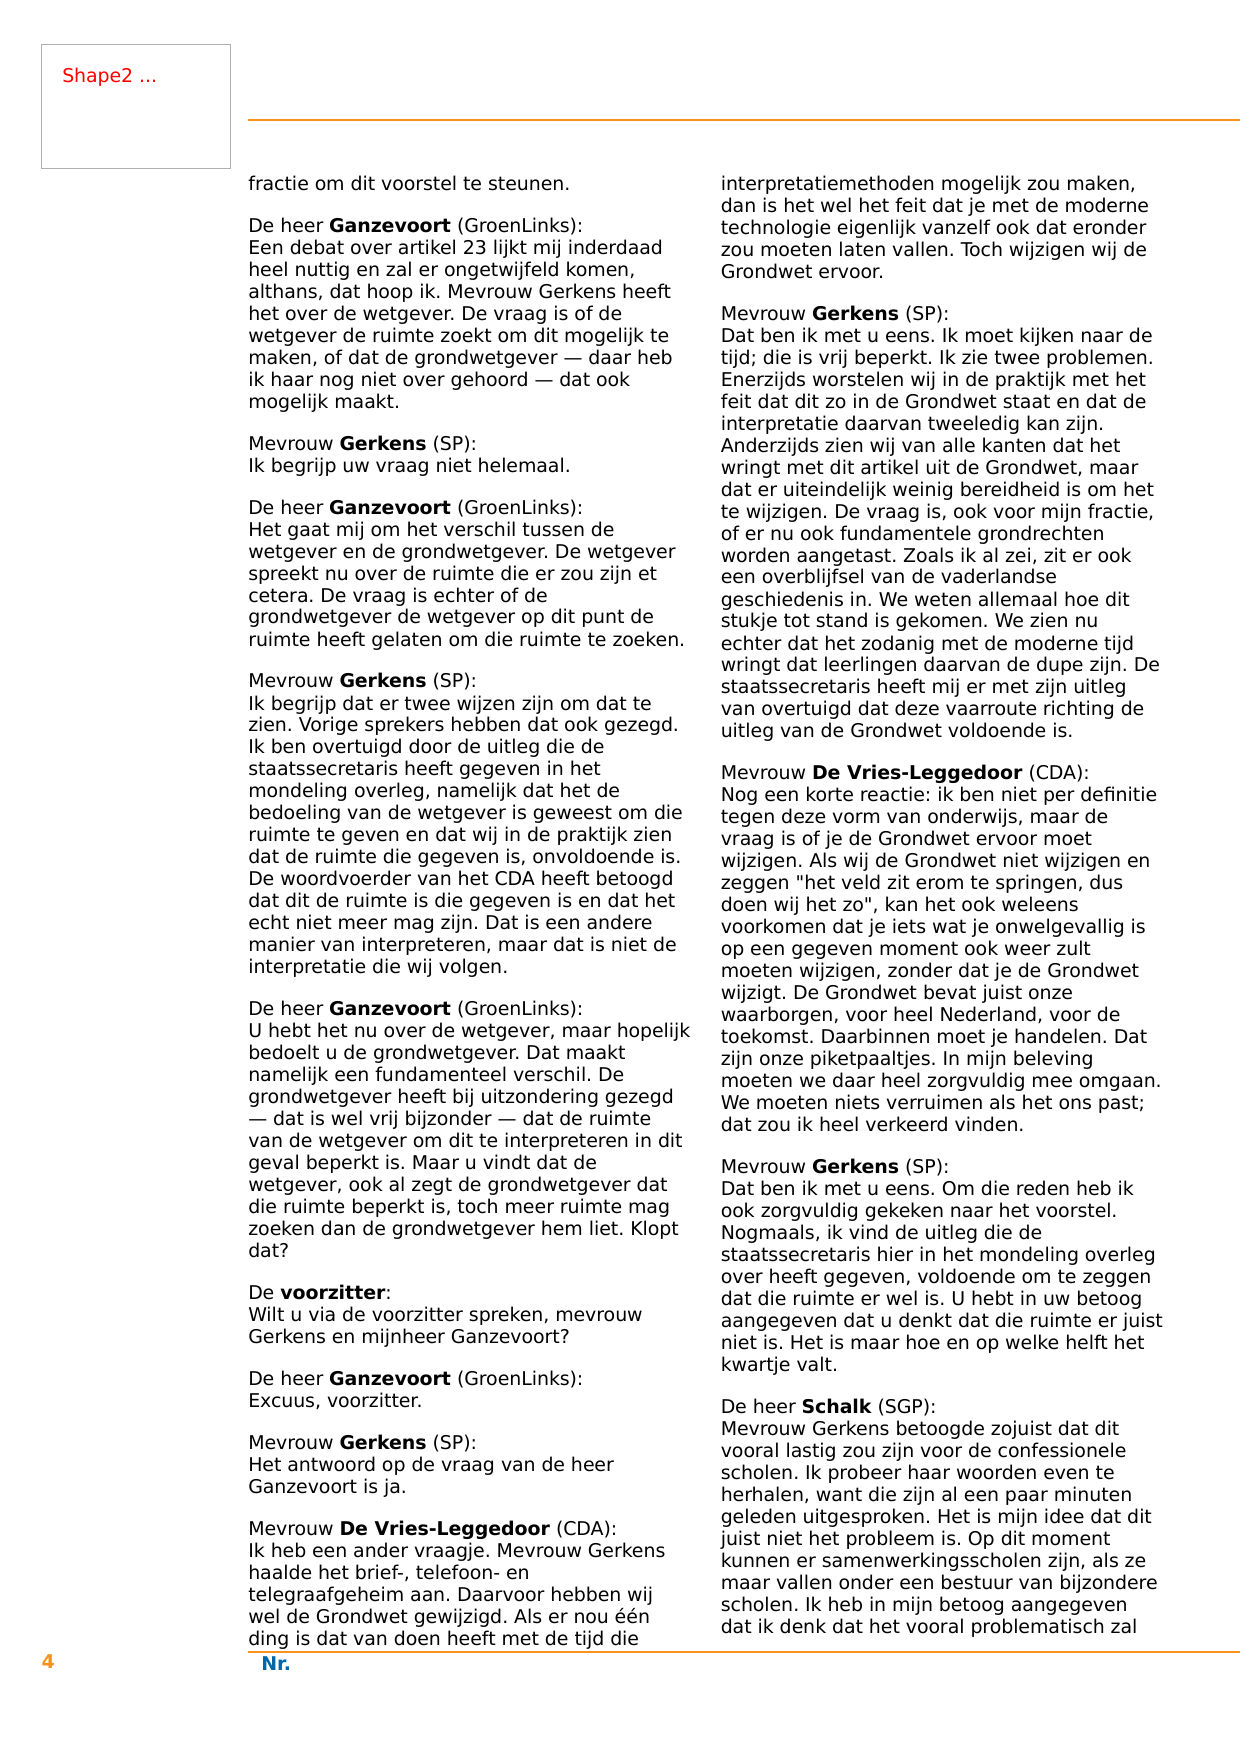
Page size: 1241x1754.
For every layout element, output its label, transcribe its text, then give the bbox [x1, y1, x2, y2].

text Dat ben ik met u eens. Om die reden heb ik ook zorgvuldig gekeken naar het voorstel. Nogmaals, ik vind de uitleg die de staatssecretaris hier in het mondeling overleg over heeft gegeven, voldoende om te zeggen dat die ruimte er wel is. U hebt in uw betoog aangegeven dat u denkt dat die ruimte er juist niet is. Het is maar hoe en op welke helft het kwartje valt. [721, 1178, 1163, 1376]
text Het gaat mij om het verschil tussen de wetgever en de grondwetgever. De wetgever spreekt nu over de ruimte die er zou zijn et cetera. De vraag is echter of de grondwetgever de wetgever op dit punt de ruimte heeft gelaten om die ruimte te zoeken. [248, 518, 691, 650]
text Wilt u via de voorzitter spreken, mevrouw Gerkens en mijnheer Ganzevoort? [248, 1304, 691, 1348]
text De heer Ganzevoort (GroenLinks): [248, 497, 691, 518]
text Excuus, voorzitter. [248, 1390, 691, 1412]
text Mevrouw Gerkens (SP): [721, 303, 1163, 325]
text U hebt het nu over de wetgever, maar hopelijk bedoelt u de grondwetgever. Dat maakt namelijk een fundamenteel verschil. De grondwetgever heeft bij uitzondering gezegd — dat is wel vrij bijzonder — dat de ruimte van de wetgever om dit te interpreteren in dit geval beperkt is. Maar u vindt dat de wetgever, ook al zegt de grondwetgever dat die ruimte beperkt is, toch meer ruimte mag zoeken dan de grondwetgever hem liet. Klopt dat? [248, 1020, 691, 1262]
text Mevrouw De Vries-Leggedoor (CDA): [248, 1518, 691, 1540]
text De heer Schalk (SGP): [721, 1396, 1163, 1418]
text Ik heb een ander vraagje. Mevrouw Gerkens haalde het brief-, telefoon- en telegraafgeheim aan. Daarvoor hebben wij wel de Grondwet gewijzigd. Als er nou één ding is dat van doen heeft met de tijd die [248, 1540, 691, 1649]
text Dat ben ik met u eens. Ik moet kijken naar de tijd; die is vrij beperkt. Ik zie twee problemen. Enerzijds worstelen wij in de praktijk met het feit dat dit zo in de Grondwet staat en dat de interpretatie daarvan tweeledig kan zijn. Anderzijds zien wij van alle kanten dat het wringt met dit artikel uit de Grondwet, maar dat er uiteindelijk weinig bereidheid is om het te wijzigen. De vraag is, ook voor mijn fractie, of er nu ook fundamentele grondrechten worden aangetast. Zoals ik al zei, zit er ook een overblijfsel van de vaderlandse geschiedenis in. We weten allemaal hoe dit stukje tot stand is gekomen. We zien nu echter dat het zodanig met de moderne tijd wringt dat leerlingen daarvan de dupe zijn. De staatssecretaris heeft mij er met zijn uitleg van overtuigd dat deze vaarroute richting de uitleg van de Grondwet voldoende is. [721, 325, 1163, 742]
text De heer Ganzevoort (GroenLinks): [248, 215, 691, 237]
text Een debat over artikel 23 lijkt mij inderdaad heel nuttig en zal er ongetwijfeld komen, althans, dat hoop ik. Mevrouw Gerkens heeft het over de wetgever. De vraag is of de wetgever de ruimte zoekt om dit mogelijk te maken, of dat de grondwetgever — daar heb ik haar nog niet over gehoord — dat ook mogelijk maakt. [248, 237, 691, 413]
text Mevrouw De Vries-Leggedoor (CDA): [721, 762, 1163, 784]
text interpretatiemethoden mogelijk zou maken, dan is het wel het feit dat je met de moderne technologie eigenlijk vanzelf ook dat eronder zou moeten laten vallen. Toch wijzigen wij de Grondwet ervoor. [721, 173, 1163, 283]
text De voorzitter: [248, 1282, 691, 1304]
text Mevrouw Gerkens (SP): [248, 670, 691, 692]
text Nog een korte reactie: ik ben niet per definitie tegen deze vorm van onderwijs, maar de vraag is of je de Grondwet ervoor moet wijzigen. Als wij de Grondwet niet wijzigen en zeggen "het veld zit erom te springen, dus doen wij het zo", kan het ook weleens voorkomen dat je iets wat je onwelgevallig is op een gegeven moment ook weer zult moeten wijzigen, zonder dat je de Grondwet wijzigt. De Grondwet bevat juist onze waarborgen, voor heel Nederland, voor de toekomst. Daarbinnen moet je handelen. Dat zijn onze piketpaaltjes. In mijn beleving moeten we daar heel zorgvuldig mee omgaan. We moeten niets verruimen als het ons past; dat zou ik heel verkeerd vinden. [721, 784, 1163, 1136]
text Mevrouw Gerkens (SP): [248, 1432, 691, 1454]
text De heer Ganzevoort (GroenLinks): [248, 998, 691, 1020]
text fractie om dit voorstel te steunen. [248, 173, 691, 195]
text Ik begrijp uw vraag niet helemaal. [248, 454, 691, 477]
text Ik begrijp dat er twee wijzen zijn om dat te zien. Vorige sprekers hebben dat ook gezegd. Ik ben overtuigd door de uitleg die de staatssecretaris heeft gegeven in het mondeling overleg, namelijk dat het de bedoeling van de wetgever is geweest om die ruimte te geven en dat wij in de praktijk zien dat de ruimte die gegeven is, onvoldoende is. De woordvoerder van het CDA heeft betoogd dat dit de ruimte is die gegeven is en dat het echt niet meer mag zijn. Dat is een andere manier van interpreteren, maar dat is niet de interpretatie die wij volgen. [248, 692, 691, 978]
text De heer Ganzevoort (GroenLinks): [248, 1368, 691, 1390]
text Mevrouw Gerkens (SP): [721, 1156, 1163, 1178]
text Het antwoord op de vraag van de heer Ganzevoort is ja. [248, 1454, 691, 1498]
text Mevrouw Gerkens (SP): [248, 433, 691, 454]
text Mevrouw Gerkens betoogde zojuist dat dit vooral lastig zou zijn voor de confessionele scholen. Ik probeer haar woorden even te herhalen, want die zijn al een paar minuten geleden uitgesproken. Het is mijn idee dat dit juist niet het probleem is. Op dit moment kunnen er samenwerkingsscholen zijn, als ze maar vallen onder een bestuur van bijzondere scholen. Ik heb in mijn betoog aangegeven dat ik denk dat het vooral problematisch zal [721, 1418, 1163, 1637]
